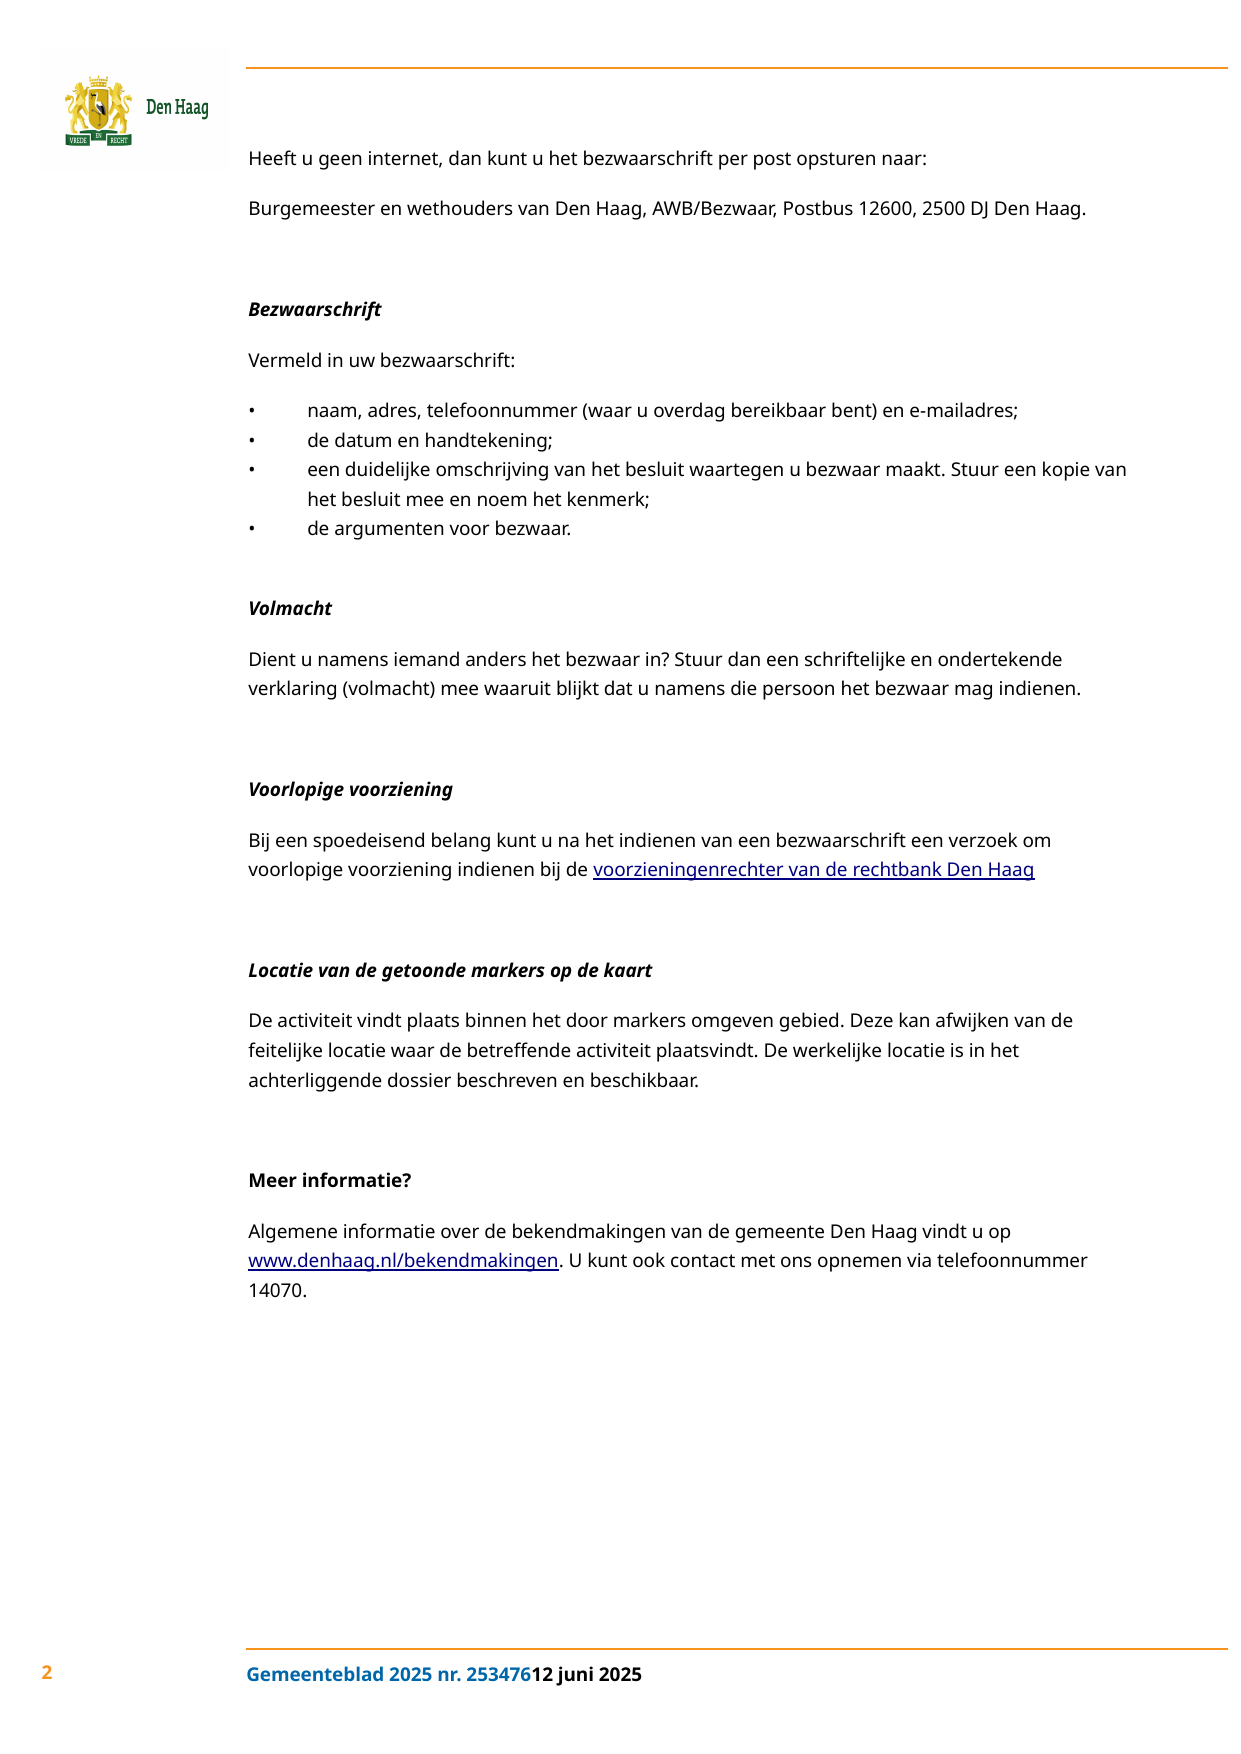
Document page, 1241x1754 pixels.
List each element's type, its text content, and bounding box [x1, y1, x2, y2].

text Meer informatie? [248, 1168, 1152, 1193]
picture [41, 47, 231, 172]
text Dient u namens iemand anders het bezwaar in? Stuur dan een schriftelijke en ondertekende verklaring (volmacht) mee waaruit blijkt dat u namens die persoon het bezwaar mag indienen. [248, 646, 1152, 701]
text Locatie van de getoonde markers op de kaart [248, 957, 1152, 983]
text Volmacht [248, 596, 1152, 621]
text Burgemeester en wethouders van Den Haag, AWB/Bezwaar, Postbus 12600, 2500 DJ Den Haag. [248, 196, 1152, 221]
list een duidelijke omschrijving van het besluit waartegen u bezwaar maakt. Stuur een kopie van het besluit mee en noem het kenmerk; [248, 456, 1152, 512]
text Voorlopige voorziening [248, 776, 1152, 802]
list de argumenten voor bezwaar. [248, 516, 1152, 541]
text Heeft u geen internet, dan kunt u het bezwaarschrift per post opsturen naar: [248, 145, 1152, 171]
text Bezwaarschrift [248, 296, 1152, 322]
text Bij een spoedeisend belang kunt u na het indienen van een bezwaarschrift een verzoek om voorlopige voorziening indienen bij de voorzieningenrechter van de rechtbank Den Haag [248, 827, 1152, 882]
list de datum en handtekening; [248, 427, 1152, 453]
text De activiteit vindt plaats binnen het door markers omgeven gebied. Deze kan afwijken van de feitelijke locatie waar de betreffende activiteit plaatsvindt. De werkelijke locatie is in het achterliggende dossier beschreven en beschikbaar. [248, 1008, 1152, 1093]
text Algemene informatie over de bekendmakingen van de gemeente Den Haag vindt u op www.denhaag.nl/bekendmakingen. U kunt ook contact met ons opnemen via telefoonnummer 14070. [248, 1218, 1152, 1303]
text Vermeld in uw bezwaarschrift: [248, 347, 1152, 373]
list naam, adres, telefoonnummer (waar u overdag bereikbaar bent) en e-mailadres; [248, 397, 1152, 423]
